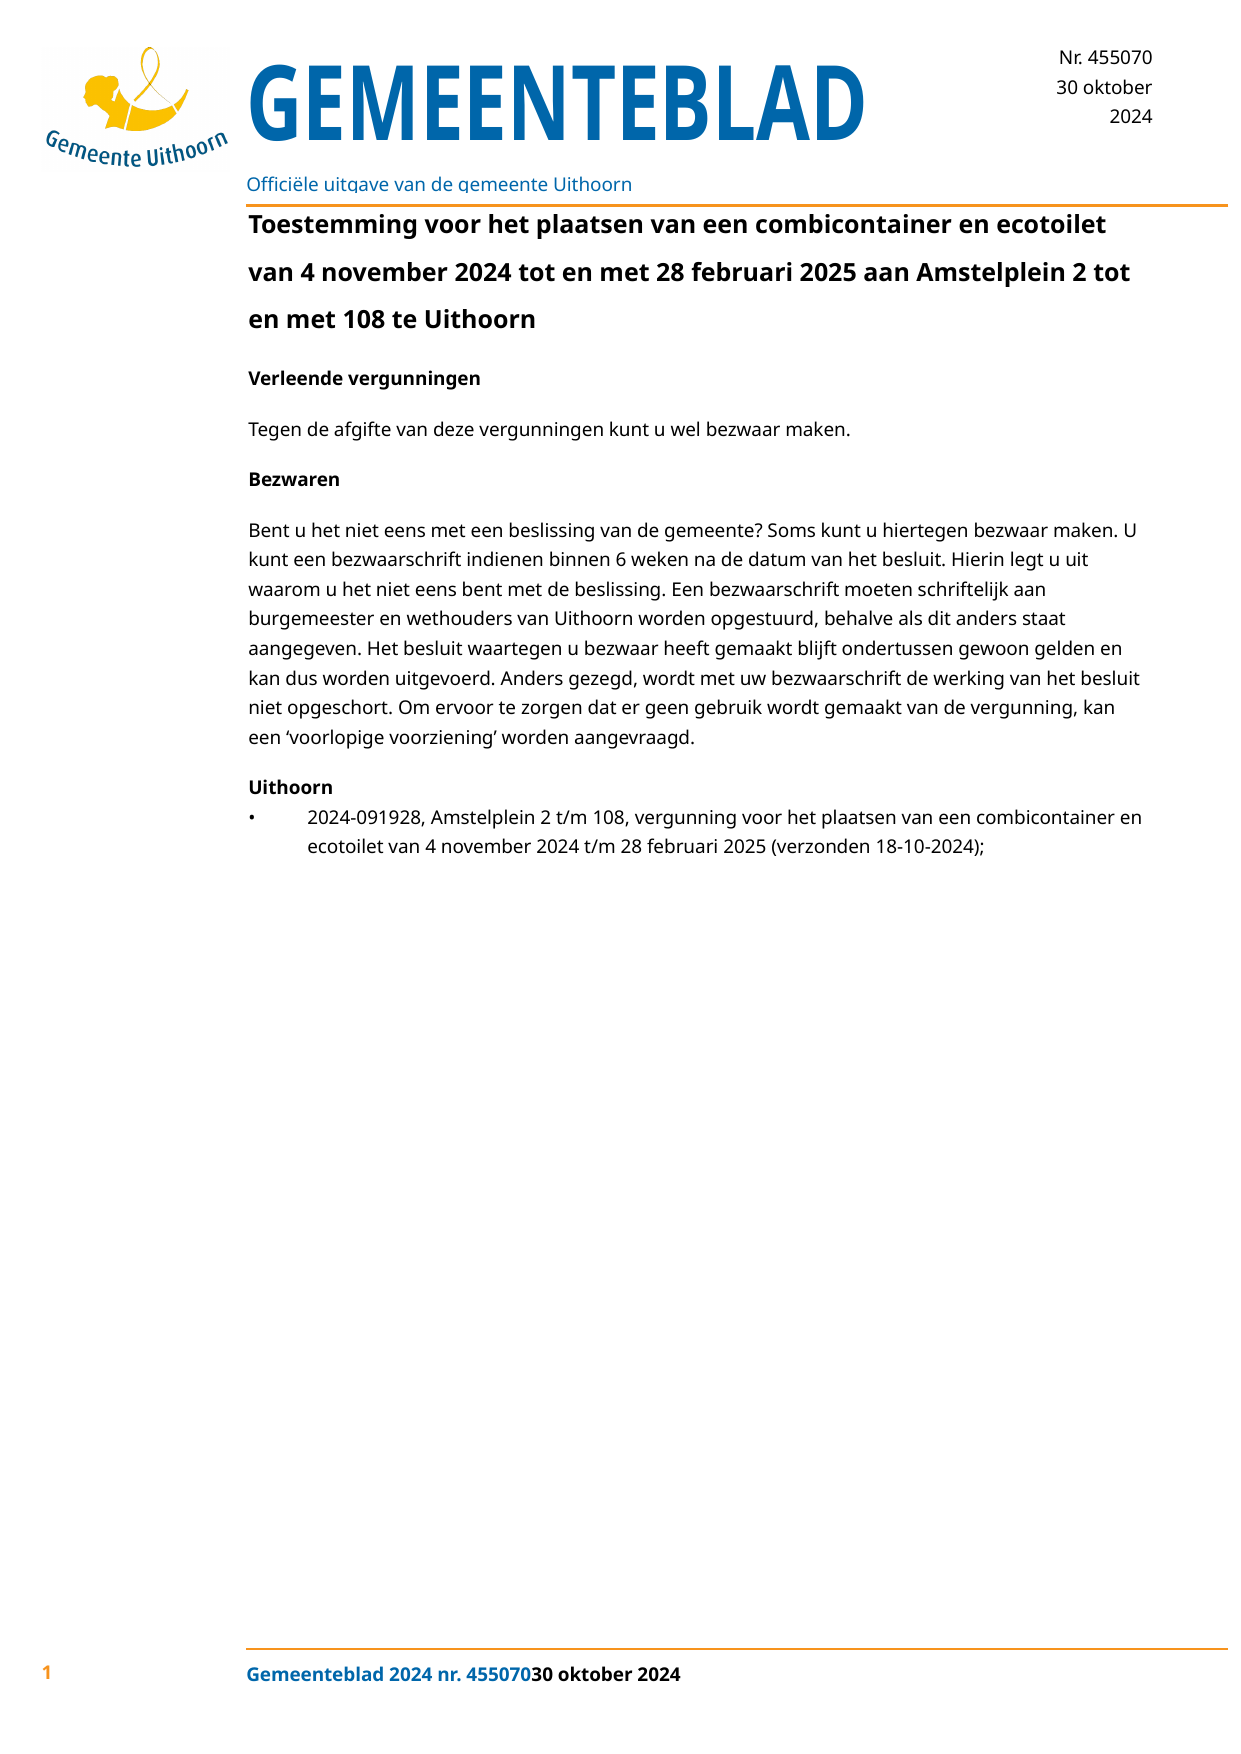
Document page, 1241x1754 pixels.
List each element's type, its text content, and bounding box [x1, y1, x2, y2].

picture [41, 47, 231, 172]
text Verleende vergunningen [248, 366, 1152, 391]
text Toestemming voor het plaatsen van een combicontainer en ecotoilet van 4 november 2024 tot en met 28 februari 2025 aan Amstelplein 2 tot en met 108 te Uithoorn [248, 207, 1152, 336]
list 2024-091928, Amstelplein 2 t/m 108, vergunning voor het plaatsen van een combicontainer en ecotoilet van 4 november 2024 t/m 28 februari 2025 (verzonden 18-10-2024); [248, 804, 1152, 859]
text Bezwaren [248, 466, 1152, 492]
text Uithoorn [248, 774, 1152, 800]
text Tegen de afgifte van deze vergunningen kunt u wel bezwaar maken. [248, 416, 1152, 442]
text Bent u het niet eens met een beslissing van de gemeente? Soms kunt u hiertegen bezwaar maken. U kunt een bezwaarschrift indienen binnen 6 weken na de datum van het besluit. Hierin legt u uit waarom u het niet eens bent met de beslissing. Een bezwaarschrift moeten schriftelijk aan burgemeester en wethouders van Uithoorn worden opgestuurd, behalve als dit anders staat aangegeven. Het besluit waartegen u bezwaar heeft gemaakt blijft ondertussen gewoon gelden en kan dus worden uitgevoerd. Anders gezegd, wordt met uw bezwaarschrift de werking van het besluit niet opgeschort. Om ervoor te zorgen dat er geen gebruik wordt gemaakt van de vergunning, kan een ‘voorlopige voorziening’ worden aangevraagd. [248, 517, 1152, 749]
